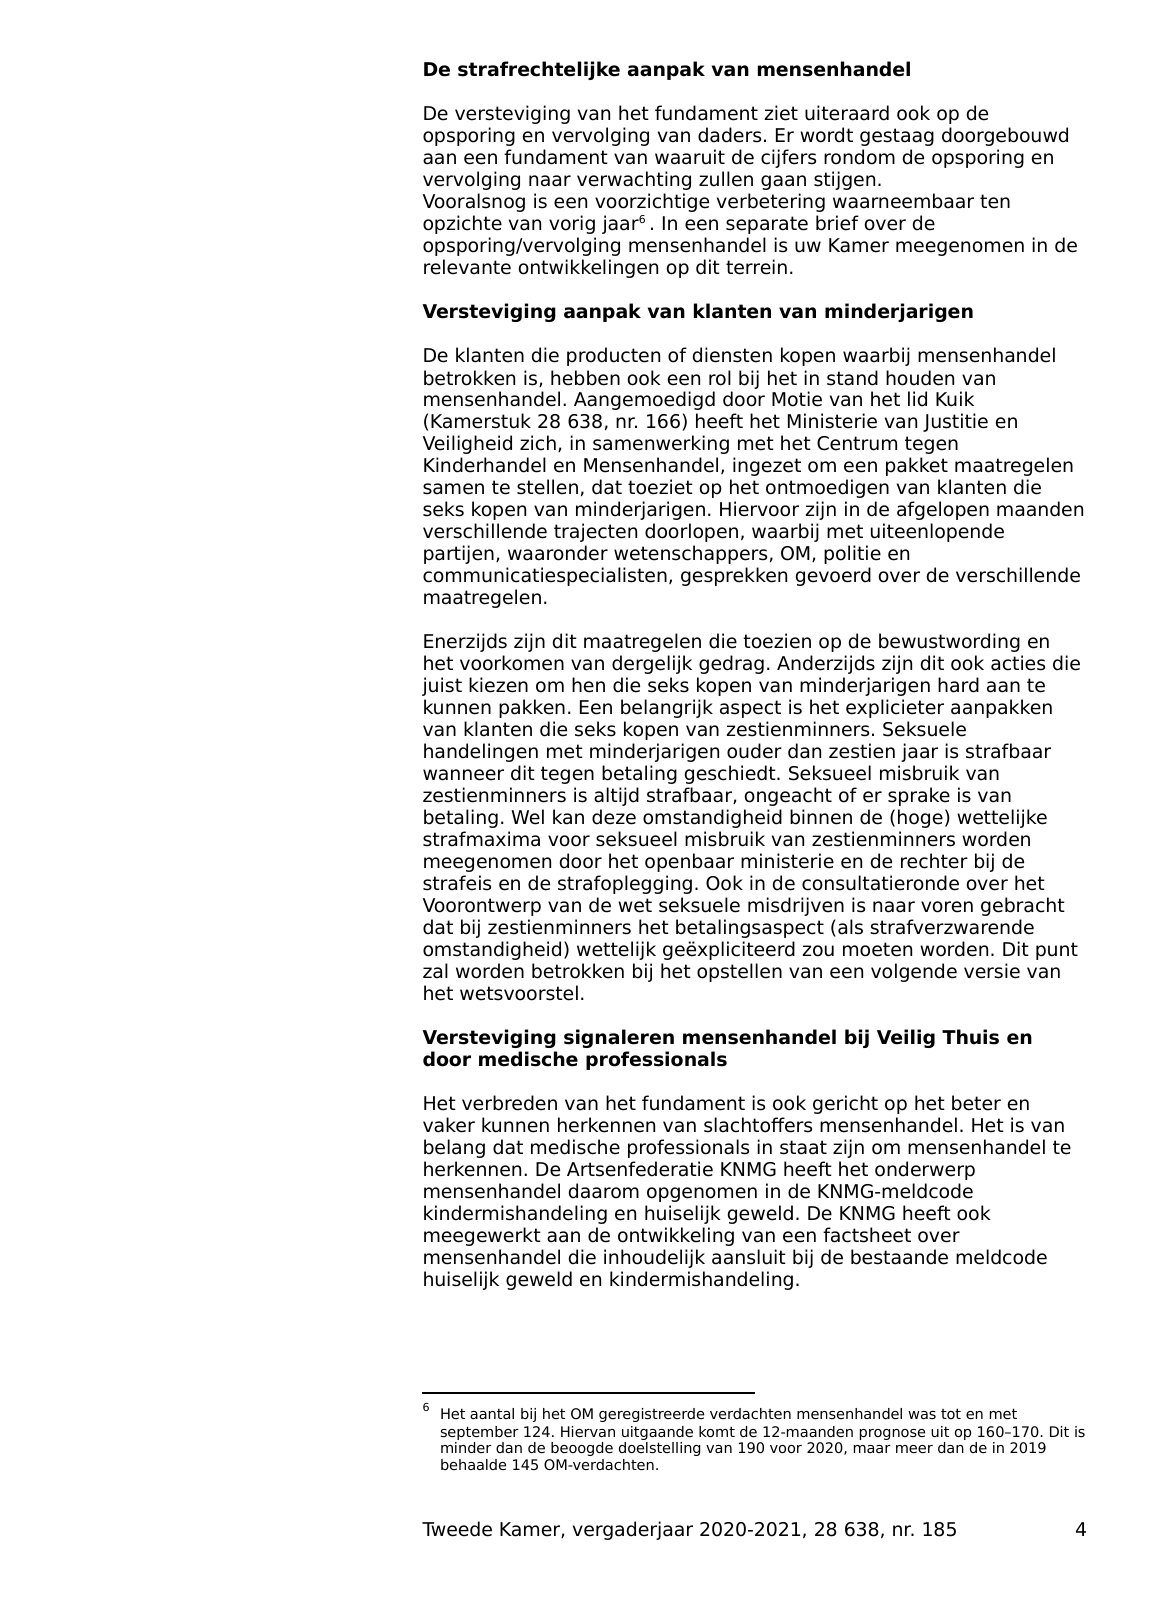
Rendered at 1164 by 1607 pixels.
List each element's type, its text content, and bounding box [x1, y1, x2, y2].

text Enerzijds zijn dit maatregelen die toezien op de bewustwording en het voorkomen van dergelijk gedrag. Anderzijds zijn dit ook acties die juist kiezen om hen die seks kopen van minderjarigen hard aan te kunnen pakken. Een belangrijk aspect is het explicieter aanpakken van klanten die seks kopen van zestienminners. Seksuele handelingen met minderjarigen ouder dan zestien jaar is strafbaar wanneer dit tegen betaling geschiedt. Seksueel misbruik van zestienminners is altijd strafbaar, ongeacht of er sprake is van betaling. Wel kan deze omstandigheid binnen de (hoge) wettelijke strafmaxima voor seksueel misbruik van zestienminners worden meegenomen door het openbaar ministerie en de rechter bij de strafeis en de strafoplegging. Ook in de consultatieronde over het Voorontwerp van de wet seksuele misdrijven is naar voren gebracht dat bij zestienminners het betalingsaspect (als strafverzwarende omstandigheid) wettelijk geëxpliciteerd zou moeten worden. Dit punt zal worden betrokken bij het opstellen van een volgende versie van het wetsvoorstel. [422, 631, 1087, 1005]
text Vooralsnog is een voorzichtige verbetering waarneembaar ten opzichte van vorig jaar. In een separate brief over de opsporing/vervolging mensenhandel is uw Kamer meegenomen in de relevante ontwikkelingen op dit terrein. [422, 191, 1087, 279]
text Het verbreden van het fundament is ook gericht op het beter en vaker kunnen herkennen van slachtoffers mensenhandel. Het is van belang dat medische professionals in staat zijn om mensenhandel te herkennen. De Artsenfederatie KNMG heeft het onderwerp mensenhandel daarom opgenomen in de KNMG-meldcode kindermishandeling en huiselijk geweld. De KNMG heeft ook meegewerkt aan de ontwikkeling van een factsheet over mensenhandel die inhoudelijk aansluit bij de bestaande meldcode huiselijk geweld en kindermishandeling. [422, 1093, 1087, 1291]
text Het aantal bij het OM geregistreerde verdachten mensenhandel was tot en met september 124. Hiervan uitgaande komt de 12-maanden prognose uit op 160–170. Dit is minder dan de beoogde doelstelling van 190 voor 2020, maar meer dan de in 2019 behaalde 145 OM-verdachten. [422, 1402, 1087, 1474]
subtitle Versteviging signaleren mensenhandel bij Veilig Thuis en door medische professionals [422, 1027, 1087, 1071]
subtitle Versteviging aanpak van klanten van minderjarigen [422, 301, 1087, 323]
text De klanten die producten of diensten kopen waarbij mensenhandel betrokken is, hebben ook een rol bij het in stand houden van mensenhandel. Aangemoedigd door Motie van het lid Kuik (Kamerstuk 28 638, nr. 166) heeft het Ministerie van Justitie en Veiligheid zich, in samenwerking met het Centrum tegen Kinderhandel en Mensenhandel, ingezet om een pakket maatregelen samen te stellen, dat toeziet op het ontmoedigen van klanten die seks kopen van minderjarigen. Hiervoor zijn in de afgelopen maanden verschillende trajecten doorlopen, waarbij met uiteenlopende partijen, waaronder wetenschappers, OM, politie en communicatiespecialisten, gesprekken gevoerd over de verschillende maatregelen. [422, 345, 1087, 609]
subtitle De strafrechtelijke aanpak van mensenhandel [422, 59, 1087, 81]
text De versteviging van het fundament ziet uiteraard ook op de opsporing en vervolging van daders. Er wordt gestaag doorgebouwd aan een fundament van waaruit de cijfers rondom de opsporing en vervolging naar verwachting zullen gaan stijgen. [422, 103, 1087, 191]
